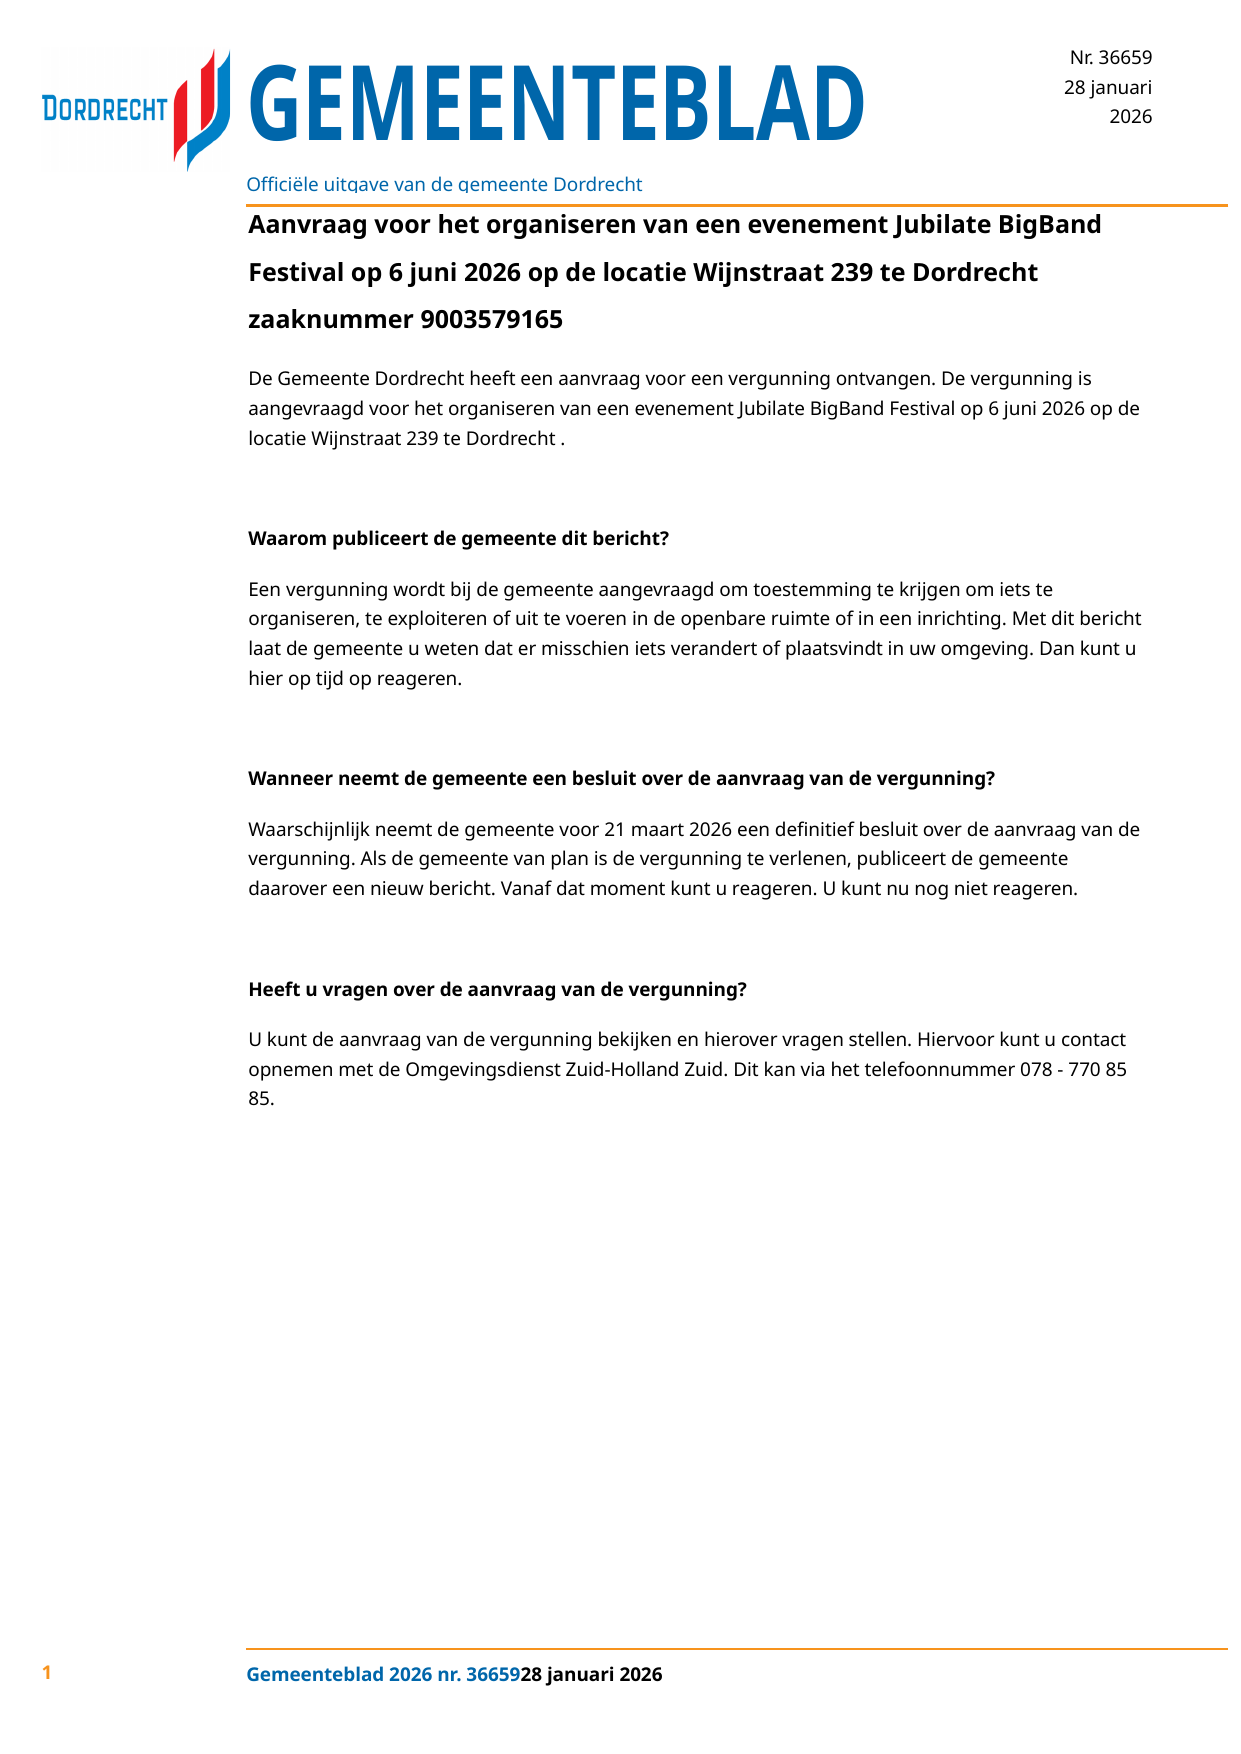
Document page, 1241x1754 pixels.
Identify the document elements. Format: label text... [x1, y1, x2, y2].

text Aanvraag voor het organiseren van een evenement Jubilate BigBand Festival op 6 juni 2026 op de locatie Wijnstraat 239 te Dordrecht zaaknummer 9003579165 [248, 207, 1152, 336]
text Wanneer neemt de gemeente een besluit over de aanvraag van de vergunning? [248, 766, 1152, 791]
text Een vergunning wordt bij de gemeente aangevraagd om toestemming te krijgen om iets te organiseren, te exploiteren of uit te voeren in de openbare ruimte of in een inrichting. Met dit bericht laat de gemeente u weten dat er misschien iets verandert of plaatsvindt in uw omgeving. Dan kunt u hier op tijd op reageren. [248, 576, 1152, 690]
text Waarom publiceert de gemeente dit bericht? [248, 526, 1152, 551]
text De Gemeente Dordrecht heeft een aanvraag voor een vergunning ontvangen. De vergunning is aangevraagd voor het organiseren van een evenement Jubilate BigBand Festival op 6 juni 2026 op de locatie Wijnstraat 239 te Dordrecht . [248, 366, 1152, 450]
text Heeft u vragen over de aanvraag van de vergunning? [248, 976, 1152, 1002]
text U kunt de aanvraag van de vergunning bekijken en hierover vragen stellen. Hiervoor kunt u contact opnemen met de Omgevingsdienst Zuid-Holland Zuid. Dit kan via het telefoonnummer 078 - 770 85 85. [248, 1026, 1152, 1111]
text Waarschijnlijk neemt de gemeente voor 21 maart 2026 een definitief besluit over de aanvraag van de vergunning. Als de gemeente van plan is de vergunning te verlenen, publiceert de gemeente daarover een nieuw bericht. Vanaf dat moment kunt u reageren. U kunt nu nog niet reageren. [248, 816, 1152, 901]
picture [41, 47, 231, 172]
